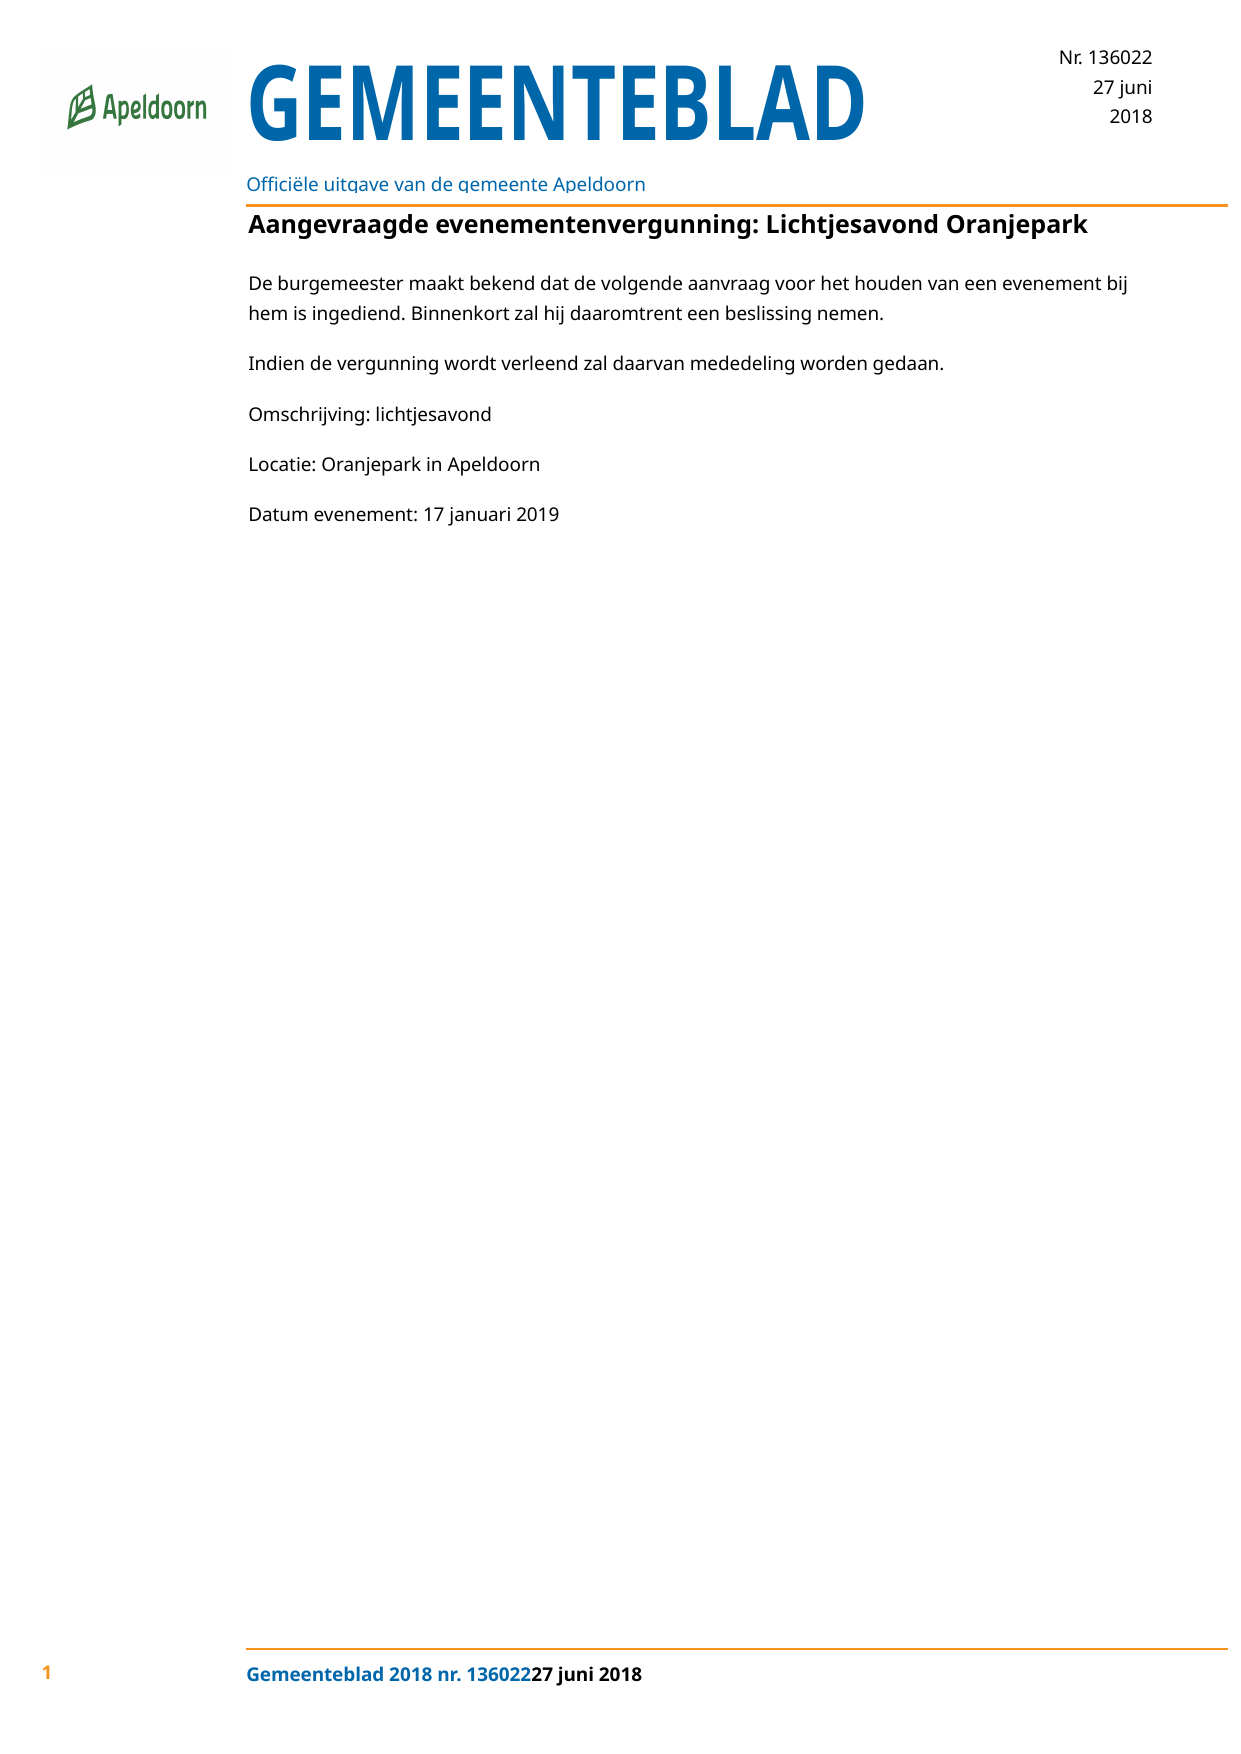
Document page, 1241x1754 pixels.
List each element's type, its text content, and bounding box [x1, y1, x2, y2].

text De burgemeester maakt bekend dat de volgende aanvraag voor het houden van een evenement bij hem is ingediend. Binnenkort zal hij daaromtrent een beslissing nemen. [248, 270, 1152, 326]
picture [41, 47, 231, 172]
text Datum evenement: 17 januari 2019 [248, 502, 1152, 527]
text Locatie: Oranjepark in Apeldoorn [248, 451, 1152, 477]
text Indien de vergunning wordt verleend zal daarvan mededeling worden gedaan. [248, 350, 1152, 376]
text Omschrijving: lichtjesavond [248, 401, 1152, 426]
text Aangevraagde evenementenvergunning: Lichtjesavond Oranjepark [248, 207, 1152, 241]
